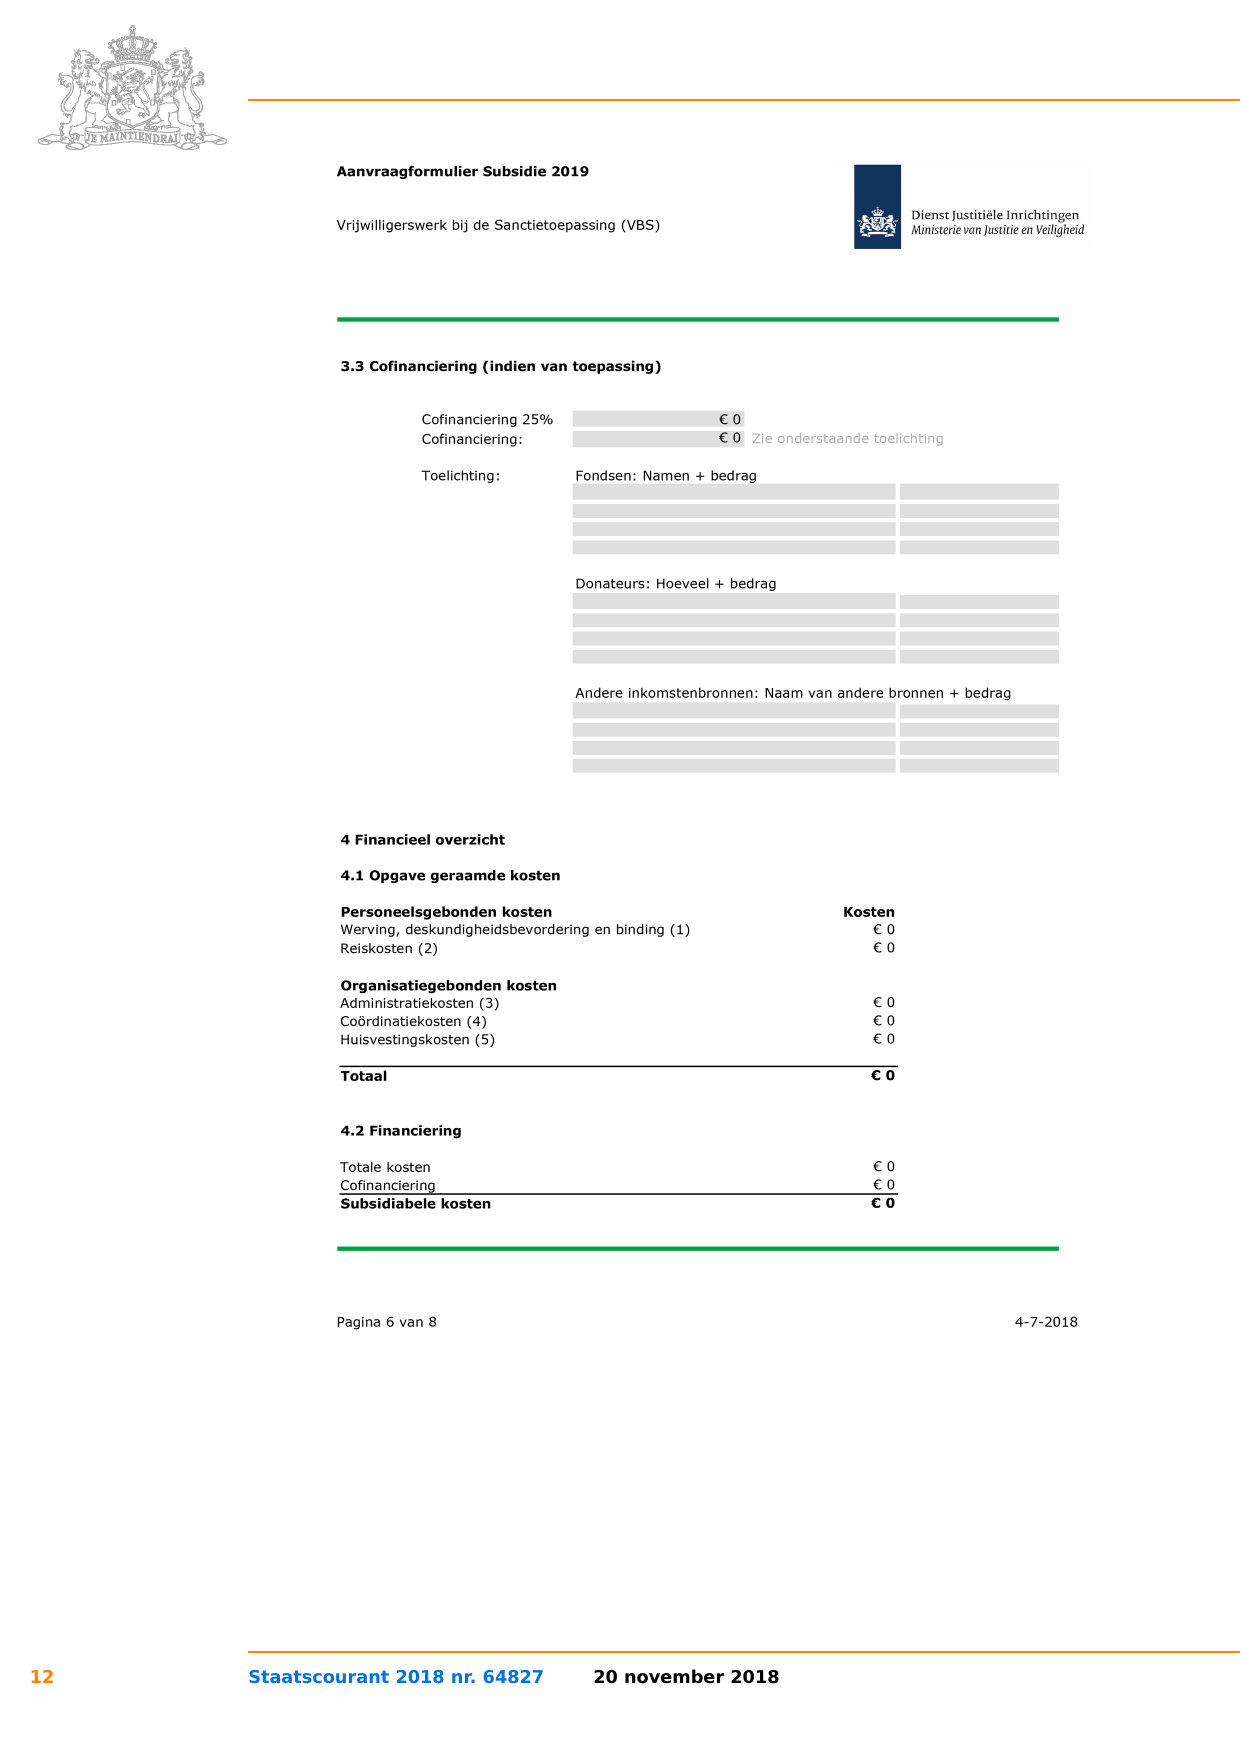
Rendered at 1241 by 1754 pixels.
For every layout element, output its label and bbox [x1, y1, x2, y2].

picture [38, 25, 227, 150]
picture [248, 130, 1134, 1382]
